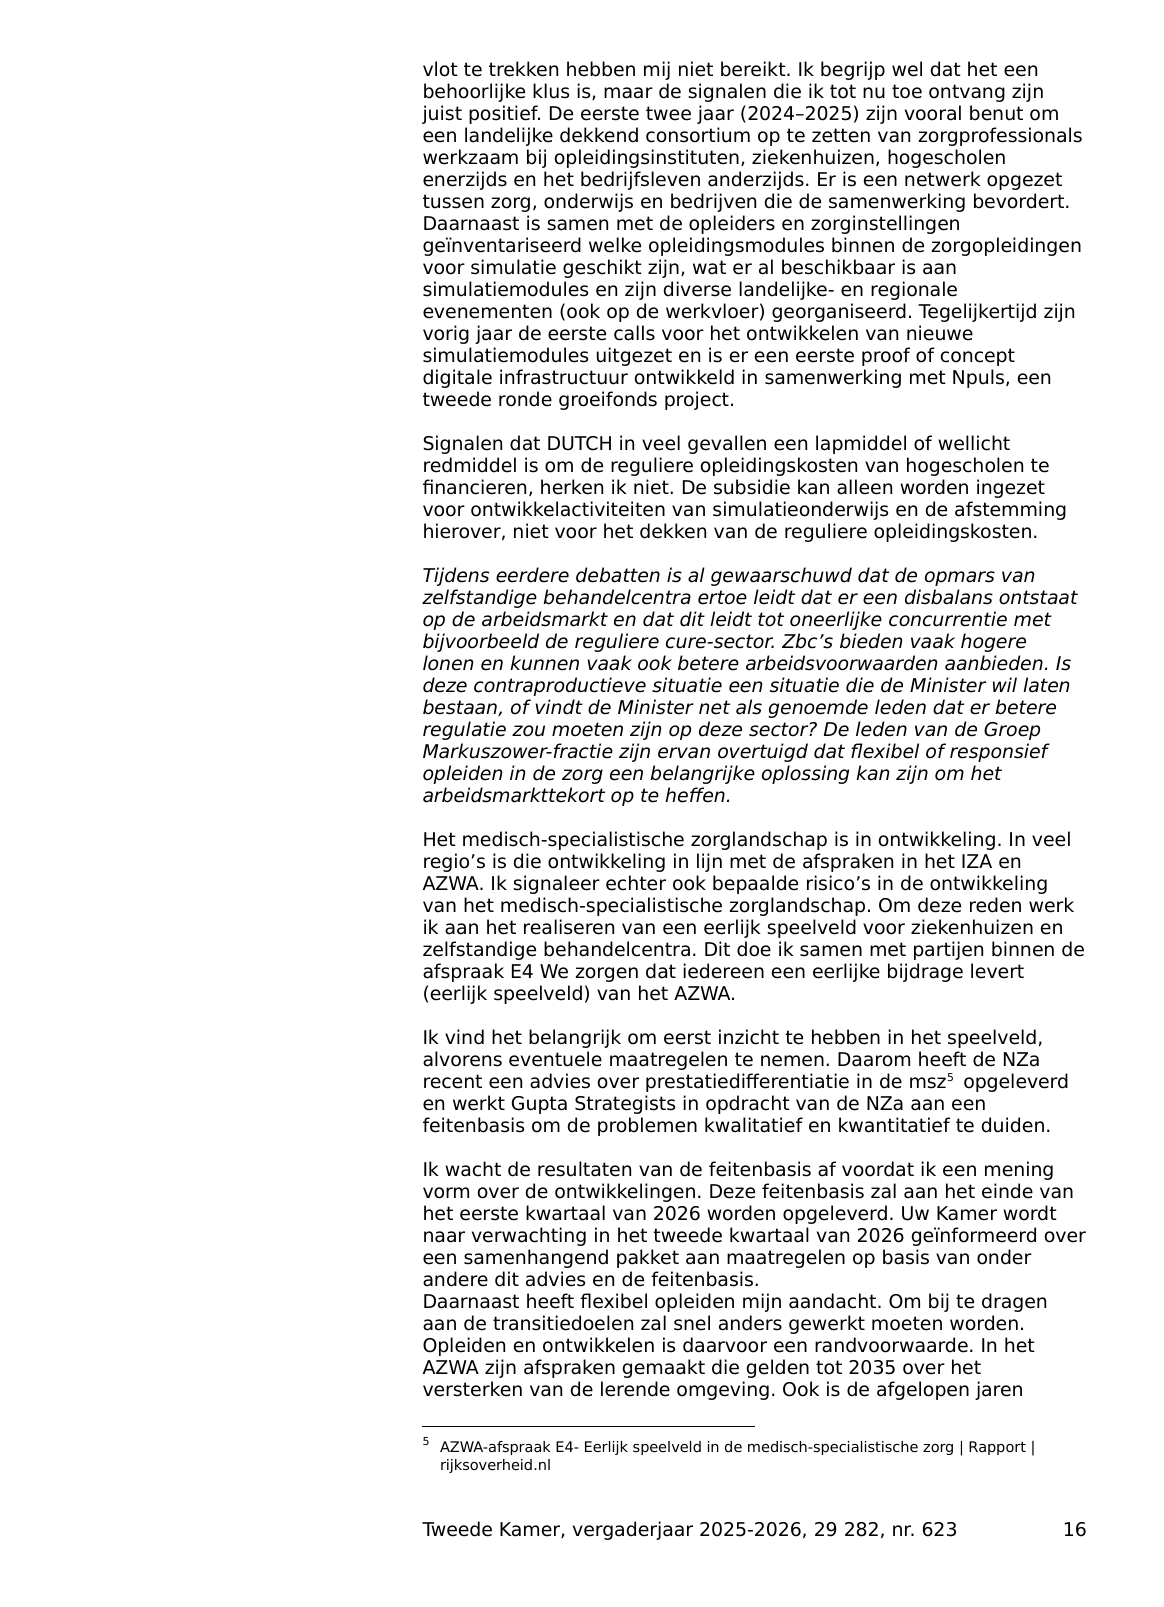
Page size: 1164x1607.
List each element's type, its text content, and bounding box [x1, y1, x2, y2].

text Tijdens eerdere debatten is al gewaarschuwd dat de opmars van zelfstandige behandelcentra ertoe leidt dat er een disbalans ontstaat op de arbeidsmarkt en dat dit leidt tot oneerlijke concurrentie met bijvoorbeeld de reguliere cure-sector. Zbc’s bieden vaak hogere lonen en kunnen vaak ook betere arbeidsvoorwaarden aanbieden. Is deze contraproductieve situatie een situatie die de Minister wil laten bestaan, of vindt de Minister net als genoemde leden dat er betere regulatie zou moeten zijn op deze sector? De leden van de Groep Markuszower-fractie zijn ervan overtuigd dat flexibel of responsief opleiden in de zorg een belangrijke oplossing kan zijn om het arbeidsmarkttekort op te heffen. [422, 565, 1087, 807]
text Ik vind het belangrijk om eerst inzicht te hebben in het speelveld, alvorens eventuele maatregelen te nemen. Daarom heeft de NZa recent een advies over prestatiedifferentiatie in de msz opgeleverd en werkt Gupta Strategists in opdracht van de NZa aan een feitenbasis om de problemen kwalitatief en kwantitatief te duiden. [422, 1027, 1087, 1137]
text Signalen dat DUTCH in veel gevallen een lapmiddel of wellicht redmiddel is om de reguliere opleidingskosten van hogescholen te financieren, herken ik niet. De subsidie kan alleen worden ingezet voor ontwikkelactiviteiten van simulatieonderwijs en de afstemming hierover, niet voor het dekken van de reguliere opleidingskosten. [422, 433, 1087, 543]
text Het medisch-specialistische zorglandschap is in ontwikkeling. In veel regio’s is die ontwikkeling in lijn met de afspraken in het IZA en AZWA. Ik signaleer echter ook bepaalde risico’s in de ontwikkeling van het medisch-specialistische zorglandschap. Om deze reden werk ik aan het realiseren van een eerlijk speelveld voor ziekenhuizen en zelfstandige behandelcentra. Dit doe ik samen met partijen binnen de afspraak E4 We zorgen dat iedereen een eerlijke bijdrage levert (eerlijk speelveld) van het AZWA. [422, 829, 1087, 1005]
text Ik wacht de resultaten van de feitenbasis af voordat ik een mening vorm over de ontwikkelingen. Deze feitenbasis zal aan het einde van het eerste kwartaal van 2026 worden opgeleverd. Uw Kamer wordt naar verwachting in het tweede kwartaal van 2026 geïnformeerd over een samenhangend pakket aan maatregelen op basis van onder andere dit advies en de feitenbasis. [422, 1159, 1087, 1291]
text AZWA-afspraak E4- Eerlijk speelveld in de medisch-specialistische zorg | Rapport | rijksoverheid.nl [422, 1435, 1087, 1474]
text Daarnaast heeft flexibel opleiden mijn aandacht. Om bij te dragen aan de transitiedoelen zal snel anders gewerkt moeten worden. Opleiden en ontwikkelen is daarvoor een randvoorwaarde. In het AZWA zijn afspraken gemaakt die gelden tot 2035 over het versterken van de lerende omgeving. Ook is de afgelopen jaren [422, 1291, 1087, 1401]
text vlot te trekken hebben mij niet bereikt. Ik begrijp wel dat het een behoorlijke klus is, maar de signalen die ik tot nu toe ontvang zijn juist positief. De eerste twee jaar (2024–2025) zijn vooral benut om een landelijke dekkend consortium op te zetten van zorgprofessionals werkzaam bij opleidingsinstituten, ziekenhuizen, hogescholen enerzijds en het bedrijfsleven anderzijds. Er is een netwerk opgezet tussen zorg, onderwijs en bedrijven die de samenwerking bevordert. Daarnaast is samen met de opleiders en zorginstellingen geïnventariseerd welke opleidingsmodules binnen de zorgopleidingen voor simulatie geschikt zijn, wat er al beschikbaar is aan simulatiemodules en zijn diverse landelijke- en regionale evenementen (ook op de werkvloer) georganiseerd. Tegelijkertijd zijn vorig jaar de eerste calls voor het ontwikkelen van nieuwe simulatiemodules uitgezet en is er een eerste proof of concept digitale infrastructuur ontwikkeld in samenwerking met Npuls, een tweede ronde groeifonds project. [422, 59, 1087, 411]
